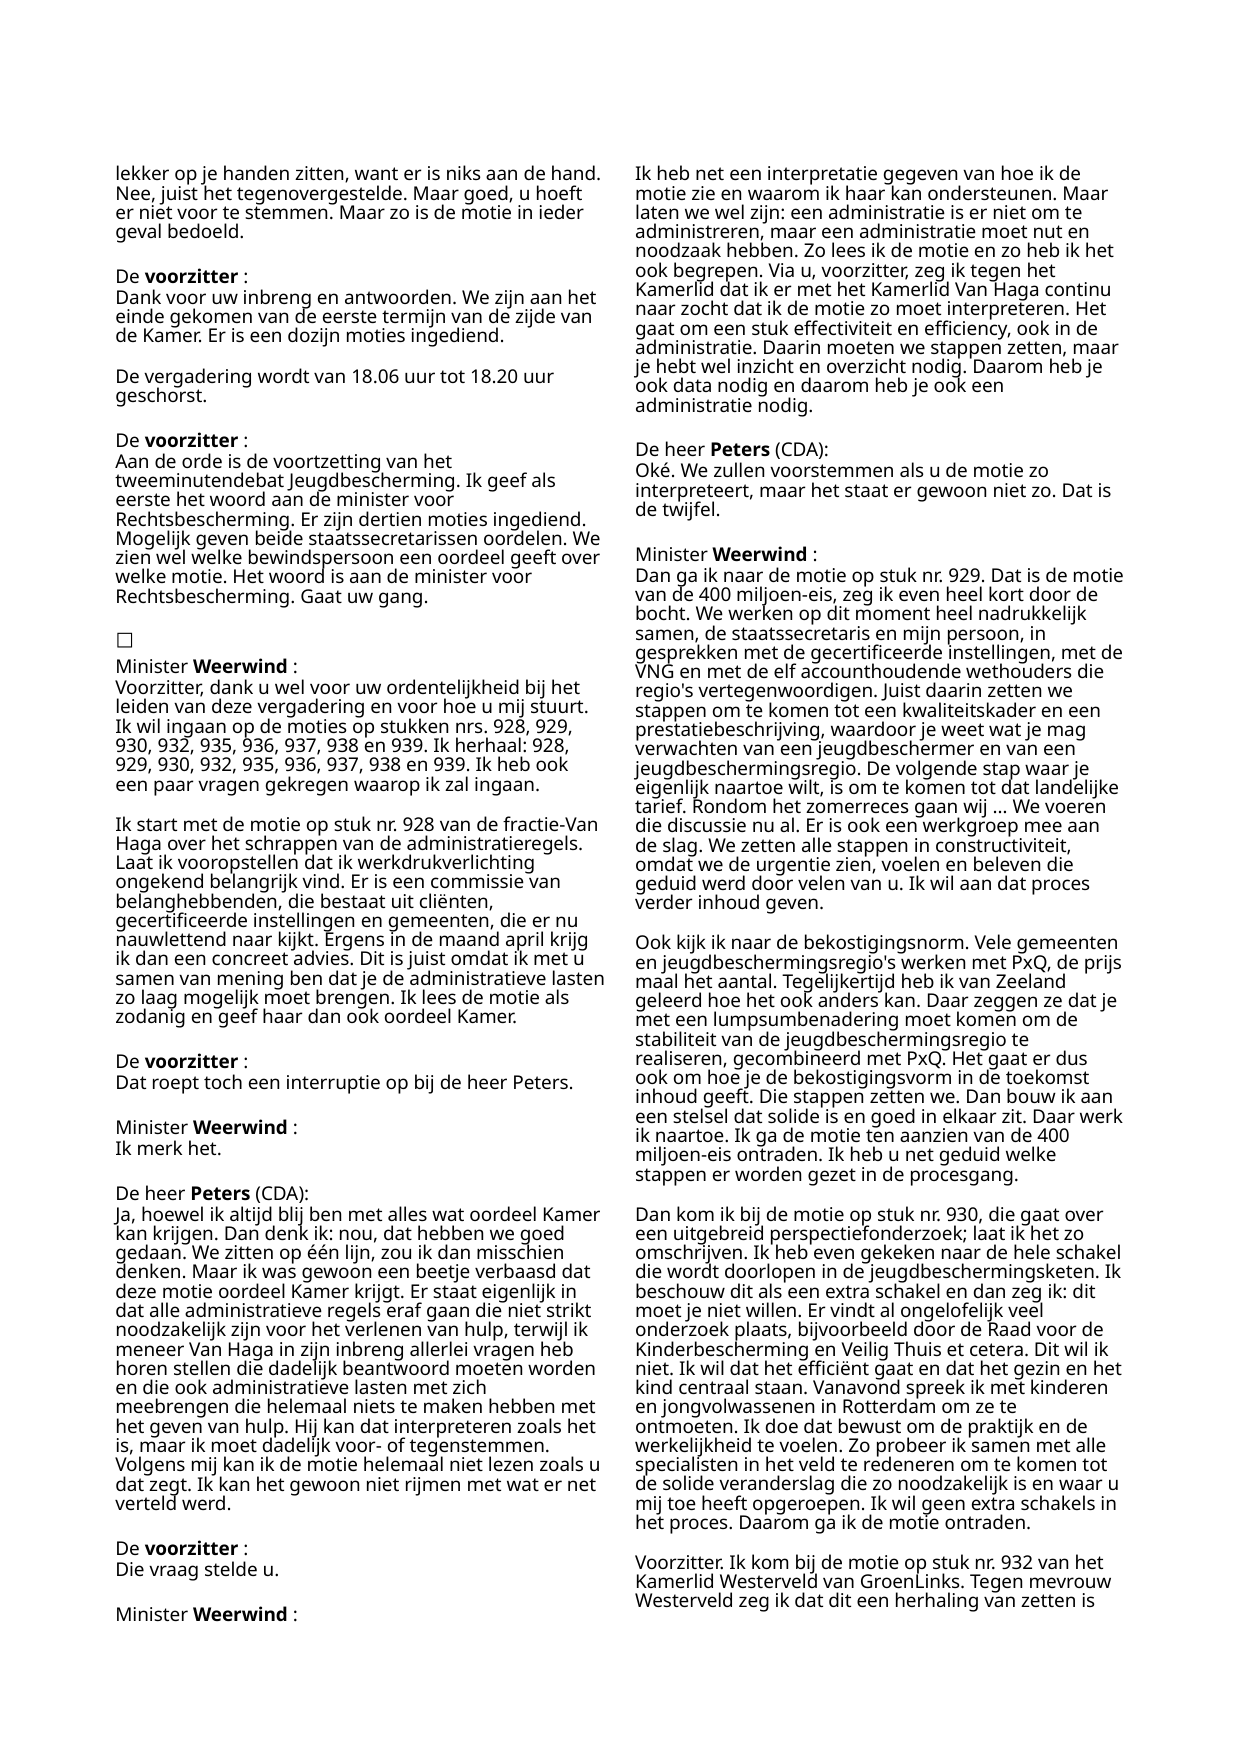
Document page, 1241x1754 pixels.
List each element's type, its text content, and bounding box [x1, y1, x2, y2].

text Ja, hoewel ik altijd blij ben met alles wat oordeel Kamer kan krijgen. Dan denk ik: nou, dat hebben we goed gedaan. We zitten op één lijn, zou ik dan misschien denken. Maar ik was gewoon een beetje verbaasd dat deze motie oordeel Kamer krijgt. Er staat eigenlijk in dat alle administratieve regels eraf gaan die niet strikt noodzakelijk zijn voor het verlenen van hulp, terwijl ik meneer Van Haga in zijn inbreng allerlei vragen heb horen stellen die dadelijk beantwoord moeten worden en die ook administratieve lasten met zich meebrengen die helemaal niets te maken hebben met het geven van hulp. Hij kan dat interpreteren zoals het is, maar ik moet dadelijk voor- of tegenstemmen. Volgens mij kan ik de motie helemaal niet lezen zoals u dat zegt. Ik kan het gewoon niet rijmen met wat er net verteld werd. [115, 1206, 605, 1514]
text Ik heb net een interpretatie gegeven van hoe ik de motie zie en waarom ik haar kan ondersteunen. Maar laten we wel zijn: een administratie is er niet om te administreren, maar een administratie moet nut en noodzaak hebben. Zo lees ik de motie en zo heb ik het ook begrepen. Via u, voorzitter, zeg ik tegen het Kamerlid dat ik er met het Kamerlid Van Haga continu naar zocht dat ik de motie zo moet interpreteren. Het gaat om een stuk effectiviteit en efficiency, ook in de administratie. Daarin moeten we stappen zetten, maar je hebt wel inzicht en overzicht nodig. Daarom heb je ook data nodig en daarom heb je ook een administratie nodig. [635, 165, 1125, 416]
text De voorzitter : [115, 1048, 605, 1074]
text De heer Peters (CDA): [635, 437, 1125, 462]
text Ik merk het. [115, 1140, 605, 1159]
text Dank voor uw inbreng en antwoorden. We zijn aan het einde gekomen van de eerste termijn van de zijde van de Kamer. Er is een dozijn moties ingediend. [115, 289, 605, 347]
text Die vraag stelde u. [115, 1561, 605, 1580]
text De voorzitter : [115, 427, 605, 453]
text Ook kijk ik naar de bekostigingsnorm. Vele gemeenten en jeugdbeschermingsregio's werken met PxQ, de prijs maal het aantal. Tegelijkertijd heb ik van Zeeland geleerd hoe het ook anders kan. Daar zeggen ze dat je met een lumpsumbenadering moet komen om de stabiliteit van de jeugdbeschermingsregio te realiseren, gecombineerd met PxQ. Het gaat er dus ook om hoe je de bekostigingsvorm in de toekomst inhoud geeft. Die stappen zetten we. Dan bouw ik aan een stelsel dat solide is en goed in elkaar zit. Daar werk ik naartoe. Ik ga de motie ten aanzien van de 400 miljoen-eis ontraden. Ik heb u net geduid welke stappen er worden gezet in de procesgang. [635, 934, 1125, 1185]
text Minister Weerwind : [115, 653, 605, 679]
text Oké. We zullen voorstemmen als u de motie zo interpreteert, maar het staat er gewoon niet zo. Dat is de twijfel. [635, 462, 1125, 520]
text Ik start met de motie op stuk nr. 928 van de fractie-Van Haga over het schrappen van de administratieregels. Laat ik vooropstellen dat ik werkdrukverlichting ongekend belangrijk vind. Er is een commissie van belanghebbenden, die bestaat uit cliënten, gecertificeerde instellingen en gemeenten, die er nu nauwlettend naar kijkt. Ergens in de maand april krijg ik dan een concreet advies. Dit is juist omdat ik met u samen van mening ben dat je de administratieve lasten zo laag mogelijk moet brengen. Ik lees de motie als zodanig en geef haar dan ook oordeel Kamer. [115, 816, 605, 1027]
text Minister Weerwind : [635, 541, 1125, 567]
text De vergadering wordt van 18.06 uur tot 18.20 uur geschorst. [115, 368, 605, 406]
text Dat roept toch een interruptie op bij de heer Peters. [115, 1074, 605, 1093]
text De voorzitter : [115, 1535, 605, 1561]
text Minister Weerwind : [115, 1601, 605, 1626]
text Minister Weerwind : [115, 1114, 605, 1140]
text De voorzitter : [115, 263, 605, 289]
text Voorzitter, dank u wel voor uw ordentelijkheid bij het leiden van deze vergadering en voor hoe u mij stuurt. Ik wil ingaan op de moties op stukken nrs. 928, 929, 930, 932, 935, 936, 937, 938 en 939. Ik herhaal: 928, 929, 930, 932, 935, 936, 937, 938 en 939. Ik heb ook een paar vragen gekregen waarop ik zal ingaan. [115, 679, 605, 795]
text Dan kom ik bij de motie op stuk nr. 930, die gaat over een uitgebreid perspectiefonderzoek; laat ik het zo omschrijven. Ik heb even gekeken naar de hele schakel die wordt doorlopen in de jeugdbeschermingsketen. Ik beschouw dit als een extra schakel en dan zeg ik: dit moet je niet willen. Er vindt al ongelofelijk veel onderzoek plaats, bijvoorbeeld door de Raad voor de Kinderbescherming en Veilig Thuis et cetera. Dit wil ik niet. Ik wil dat het efficiënt gaat en dat het gezin en het kind centraal staan. Vanavond spreek ik met kinderen en jongvolwassenen in Rotterdam om ze te ontmoeten. Ik doe dat bewust om de praktijk en de werkelijkheid te voelen. Zo probeer ik samen met alle specialisten in het veld te redeneren om te komen tot de solide veranderslag die zo noodzakelijk is en waar u mij toe heeft opgeroepen. Ik wil geen extra schakels in het proces. Daarom ga ik de motie ontraden. [635, 1206, 1125, 1533]
text ⬜ [115, 628, 605, 653]
text Dan ga ik naar de motie op stuk nr. 929. Dat is de motie van de 400 miljoen-eis, zeg ik even heel kort door de bocht. We werken op dit moment heel nadrukkelijk samen, de staatssecretaris en mijn persoon, in gesprekken met de gecertificeerde instellingen, met de VNG en met de elf accounthoudende wethouders die regio's vertegenwoordigen. Juist daarin zetten we stappen om te komen tot een kwaliteitskader en een prestatiebeschrijving, waardoor je weet wat je mag verwachten van een jeugdbeschermer en van een jeugdbeschermingsregio. De volgende stap waar je eigenlijk naartoe wilt, is om te komen tot dat landelijke tarief. Rondom het zomerreces gaan wij … We voeren die discussie nu al. Er is ook een werkgroep mee aan de slag. We zetten alle stappen in constructiviteit, omdat we de urgentie zien, voelen en beleven die geduid werd door velen van u. Ik wil aan dat proces verder inhoud geven. [635, 567, 1125, 914]
text De heer Peters (CDA): [115, 1180, 605, 1206]
text lekker op je handen zitten, want er is niks aan de hand. Nee, juist het tegenovergestelde. Maar goed, u hoeft er niet voor te stemmen. Maar zo is de motie in ieder geval bedoeld. [115, 165, 605, 242]
text Aan de orde is de voortzetting van het tweeminutendebat Jeugdbescherming. Ik geef als eerste het woord aan de minister voor Rechtsbescherming. Er zijn dertien moties ingediend. Mogelijk geven beide staatssecretarissen oordelen. We zien wel welke bewindspersoon een oordeel geeft over welke motie. Het woord is aan de minister voor Rechtsbescherming. Gaat uw gang. [115, 453, 605, 607]
text Voorzitter. Ik kom bij de motie op stuk nr. 932 van het Kamerlid Westerveld van GroenLinks. Tegen mevrouw Westerveld zeg ik dat dit een herhaling van zetten is [635, 1554, 1125, 1612]
